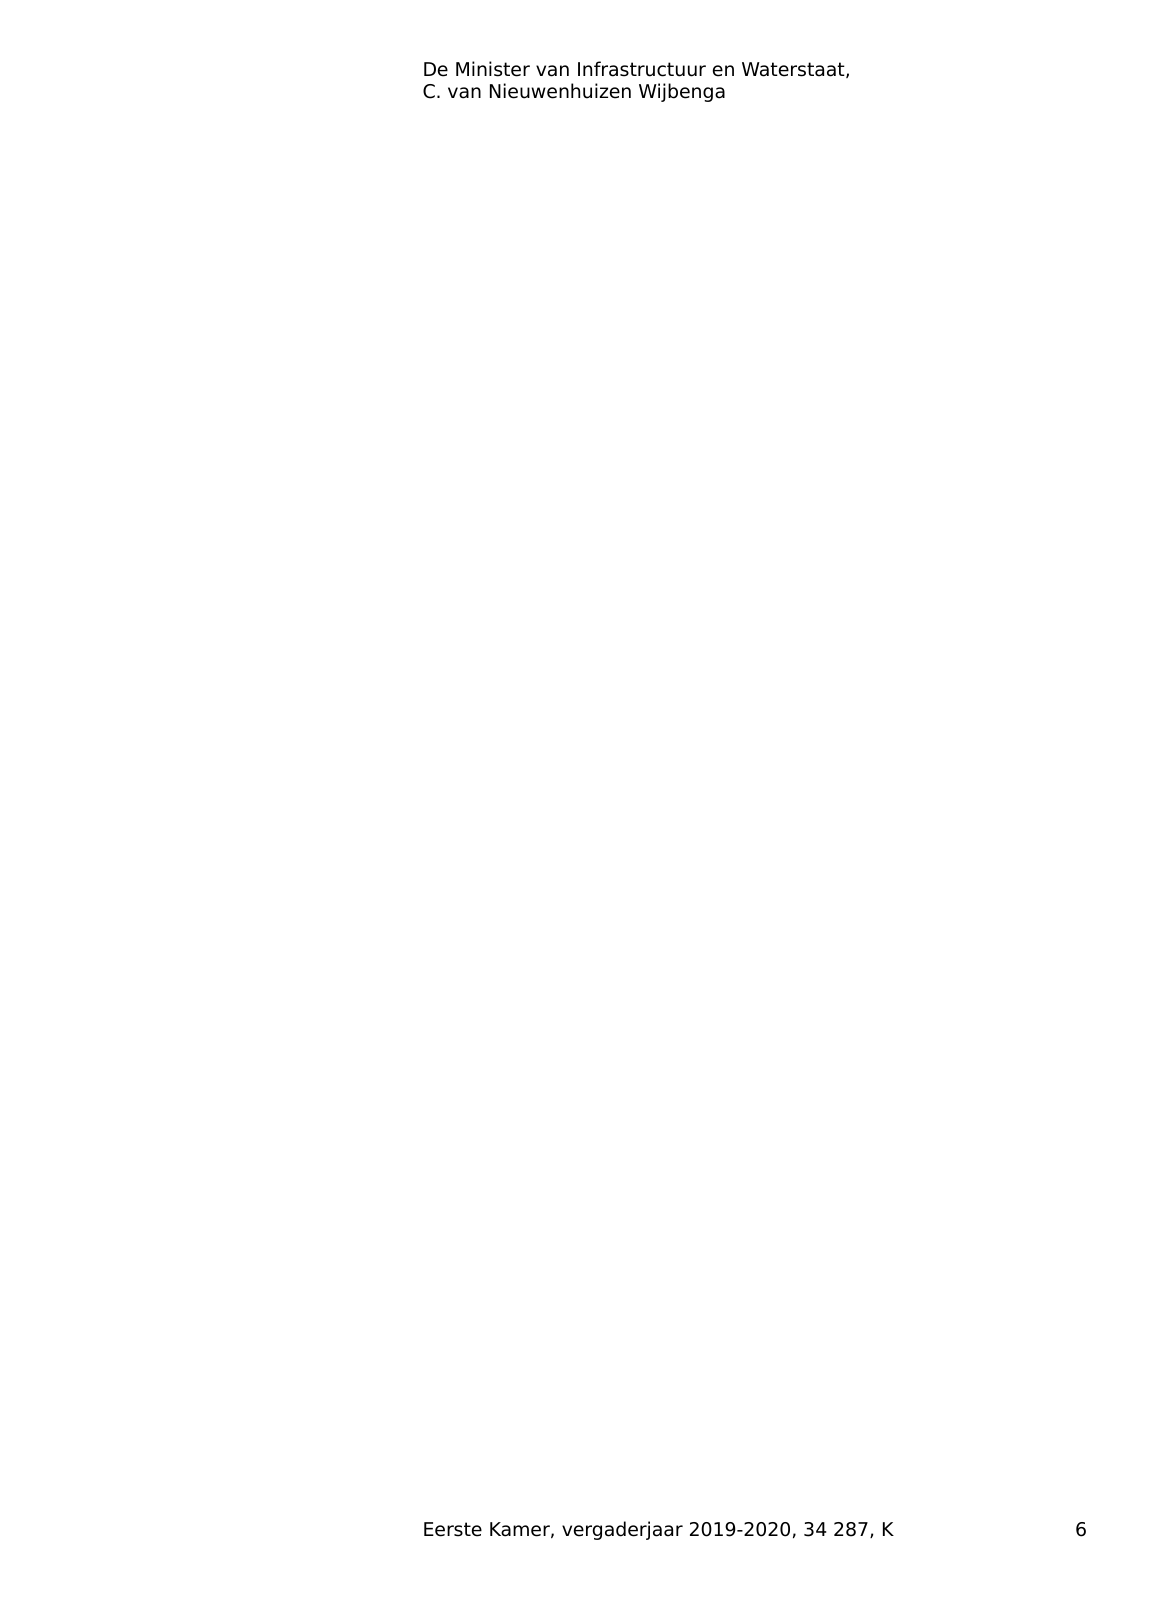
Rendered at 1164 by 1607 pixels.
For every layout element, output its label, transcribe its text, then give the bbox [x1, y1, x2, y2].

text De Minister van Infrastructuur en Waterstaat, C. van Nieuwenhuizen Wijbenga [422, 59, 1087, 103]
